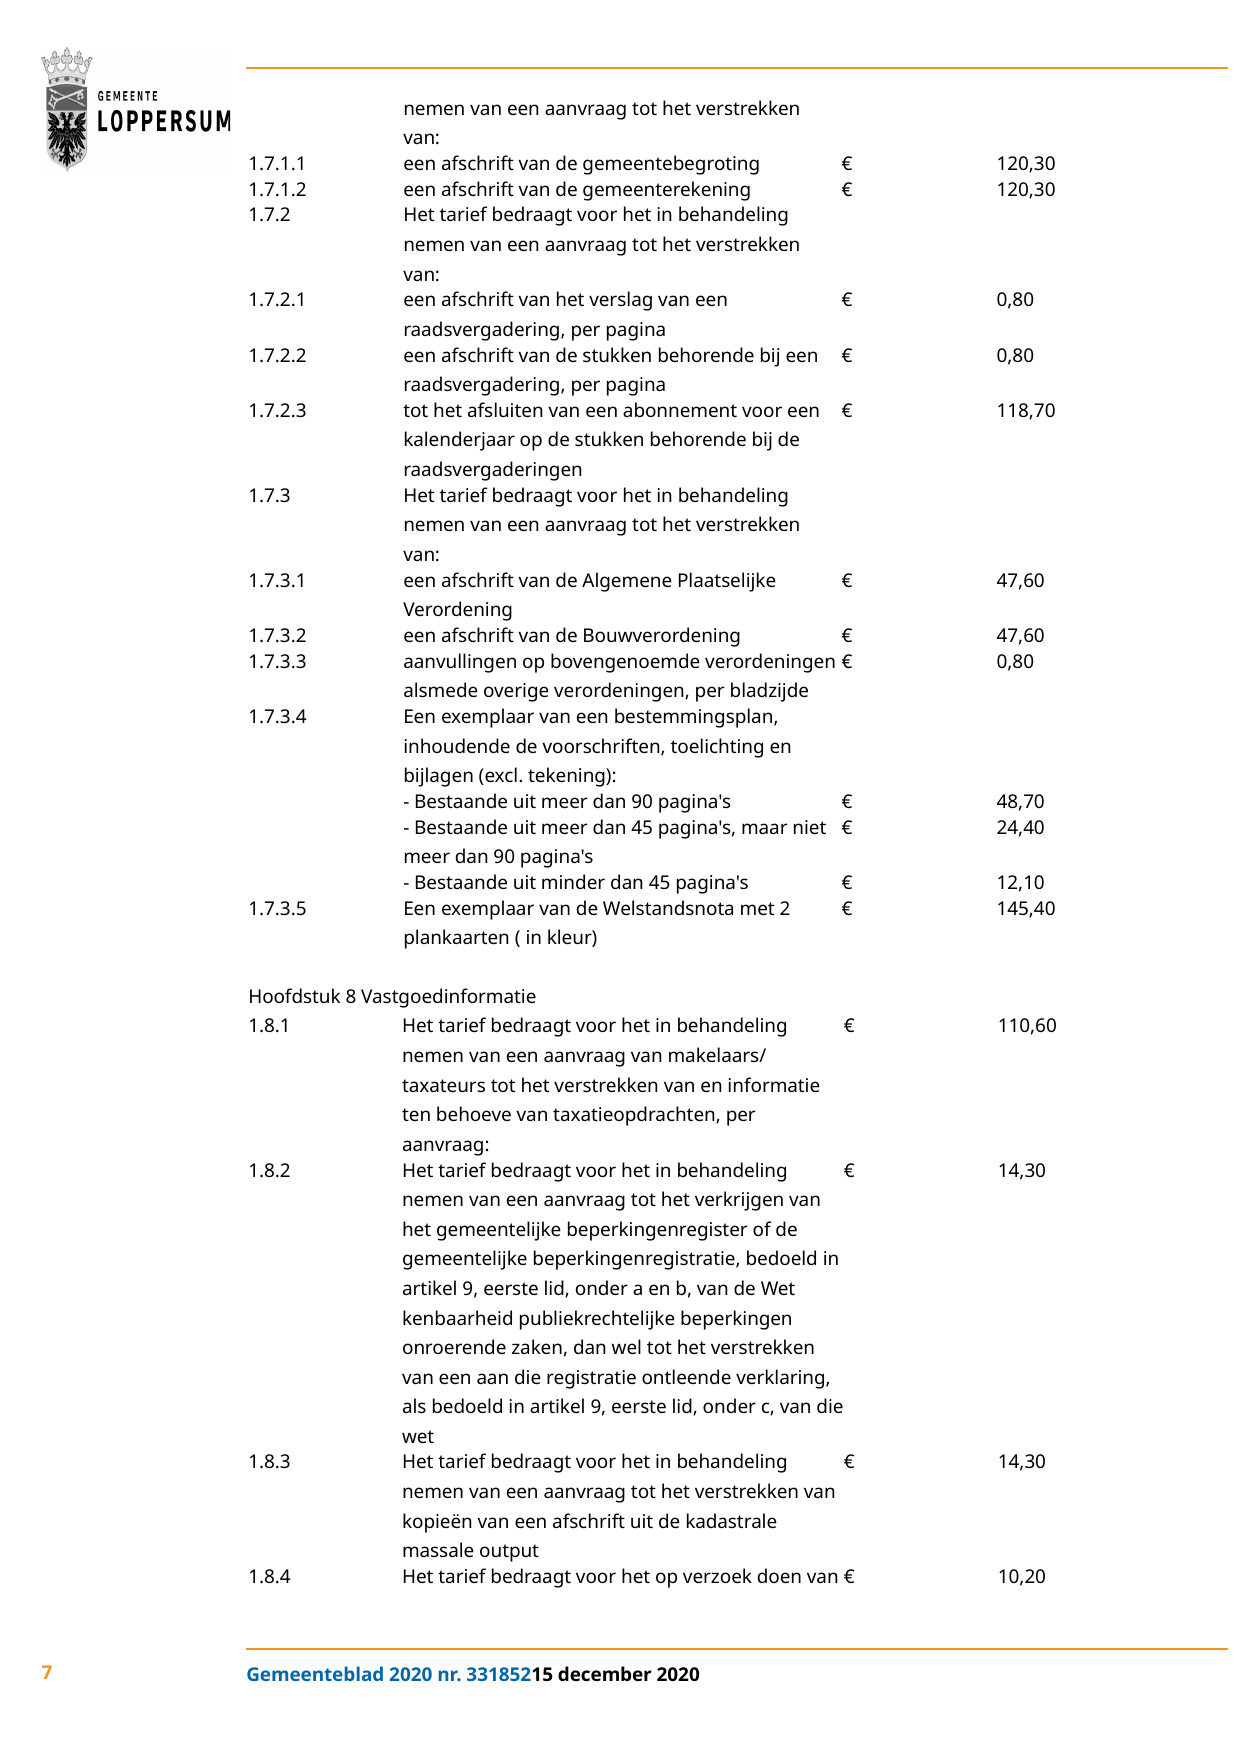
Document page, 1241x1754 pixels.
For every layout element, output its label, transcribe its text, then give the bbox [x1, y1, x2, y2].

table_cell 1.7.3.4 [248, 703, 403, 788]
table_header € [844, 1013, 998, 1157]
table_header 110,60 [998, 1013, 1152, 1157]
table_cell - Bestaande uit meer dan 90 pagina's [403, 788, 841, 814]
table_cell 118,70 [996, 397, 1152, 482]
table_cell 145,40 [996, 895, 1152, 950]
table_cell 47,60 [996, 622, 1152, 648]
table_cell € [844, 1563, 998, 1589]
table_cell 120,30 [996, 176, 1152, 202]
table_cell € [844, 1449, 998, 1563]
table_cell 1.8.4 [248, 1563, 402, 1589]
table_header Het tarief bedraagt voor het in behandeling nemen van een aanvraag van makelaars/ taxateurs tot het verstrekken van en informatie ten behoeve van taxatieopdrachten, per aanvraag: [402, 1013, 844, 1157]
table_header [248, 95, 403, 150]
table_cell 1.7.3.2 [248, 622, 403, 648]
table_cell € [841, 150, 996, 176]
table_cell [841, 703, 996, 788]
table_header 1.8.1 [248, 1013, 402, 1157]
table_cell 0,80 [996, 342, 1152, 397]
table_cell [248, 788, 403, 814]
table_cell 1.7.3 [248, 482, 403, 567]
table_cell 120,30 [996, 150, 1152, 176]
table_header [996, 95, 1152, 150]
table_cell [996, 482, 1152, 567]
table_cell - Bestaande uit minder dan 45 pagina's [403, 869, 841, 895]
table_cell Het tarief bedraagt voor het in behandeling nemen van een aanvraag tot het verstrekken van: [403, 202, 841, 286]
picture [41, 47, 231, 172]
table_cell 48,70 [996, 788, 1152, 814]
table_cell 1.7.3.3 [248, 648, 403, 703]
table_cell tot het afsluiten van een abonnement voor een kalenderjaar op de stukken behorende bij de raadsvergaderingen [403, 397, 841, 482]
table_cell Het tarief bedraagt voor het op verzoek doen van [402, 1563, 844, 1589]
table_cell 0,80 [996, 286, 1152, 342]
table_cell € [841, 397, 996, 482]
table_cell € [844, 1157, 998, 1449]
table_header [841, 95, 996, 150]
table_cell Het tarief bedraagt voor het in behandeling nemen van een aanvraag tot het verstrekken van kopieën van een afschrift uit de kadastrale massale output [402, 1449, 844, 1563]
table_cell een afschrift van het verslag van een raadsvergadering, per pagina [403, 286, 841, 342]
table_cell 1.7.2.1 [248, 286, 403, 342]
table_cell Een exemplaar van de Welstandsnota met 2 plankaarten ( in kleur) [403, 895, 841, 950]
text Hoofdstuk 8 Vastgoedinformatie [248, 983, 1152, 1009]
table_cell 14,30 [998, 1449, 1152, 1563]
table_cell 1.7.3.1 [248, 567, 403, 622]
table_cell [248, 869, 403, 895]
table_cell aanvullingen op bovengenoemde verordeningen alsmede overige verordeningen, per bladzijde [403, 648, 841, 703]
table_cell Het tarief bedraagt voor het in behandeling nemen van een aanvraag tot het verkrijgen van het gemeentelijke beperkingenregister of de gemeentelijke beperkingenregistratie, bedoeld in artikel 9, eerste lid, onder a en b, van de Wet kenbaarheid publiekrechtelijke beperkingen onroerende zaken, dan wel tot het verstrekken van een aan die registratie ontleende verklaring, als bedoeld in artikel 9, eerste lid, onder c, van die wet [402, 1157, 844, 1449]
table_cell 0,80 [996, 648, 1152, 703]
table_cell [996, 703, 1152, 788]
table_cell een afschrift van de stukken behorende bij een raadsvergadering, per pagina [403, 342, 841, 397]
table_header nemen van een aanvraag tot het verstrekken van: [403, 95, 841, 150]
table_cell € [841, 286, 996, 342]
table_cell - Bestaande uit meer dan 45 pagina's, maar niet meer dan 90 pagina's [403, 814, 841, 869]
table_cell [996, 202, 1152, 286]
table_cell Het tarief bedraagt voor het in behandeling nemen van een aanvraag tot het verstrekken van: [403, 482, 841, 567]
table_cell € [841, 342, 996, 397]
table_cell 10,20 [998, 1563, 1152, 1589]
table_cell € [841, 622, 996, 648]
table_cell 1.7.2 [248, 202, 403, 286]
table_cell 1.7.1.2 [248, 176, 403, 202]
table_cell [248, 814, 403, 869]
table_cell € [841, 895, 996, 950]
table_cell 47,60 [996, 567, 1152, 622]
table_cell € [841, 648, 996, 703]
table_cell € [841, 567, 996, 622]
table_cell € [841, 869, 996, 895]
table_cell € [841, 814, 996, 869]
table_cell 1.7.1.1 [248, 150, 403, 176]
table_cell 1.8.3 [248, 1449, 402, 1563]
table_cell 12,10 [996, 869, 1152, 895]
table_cell een afschrift van de gemeentebegroting [403, 150, 841, 176]
table_cell Een exemplaar van een bestemmingsplan, inhoudende de voorschriften, toelichting en bijlagen (excl. tekening): [403, 703, 841, 788]
table_cell € [841, 176, 996, 202]
table_cell 24,40 [996, 814, 1152, 869]
table_cell € [841, 788, 996, 814]
table_cell 1.7.2.3 [248, 397, 403, 482]
table_cell [841, 202, 996, 286]
table_cell een afschrift van de Algemene Plaatselijke Verordening [403, 567, 841, 622]
table_cell 14,30 [998, 1157, 1152, 1449]
table_cell een afschrift van de gemeenterekening [403, 176, 841, 202]
table_cell 1.8.2 [248, 1157, 402, 1449]
table_cell 1.7.3.5 [248, 895, 403, 950]
table_cell [841, 482, 996, 567]
table_cell een afschrift van de Bouwverordening [403, 622, 841, 648]
table_cell 1.7.2.2 [248, 342, 403, 397]
